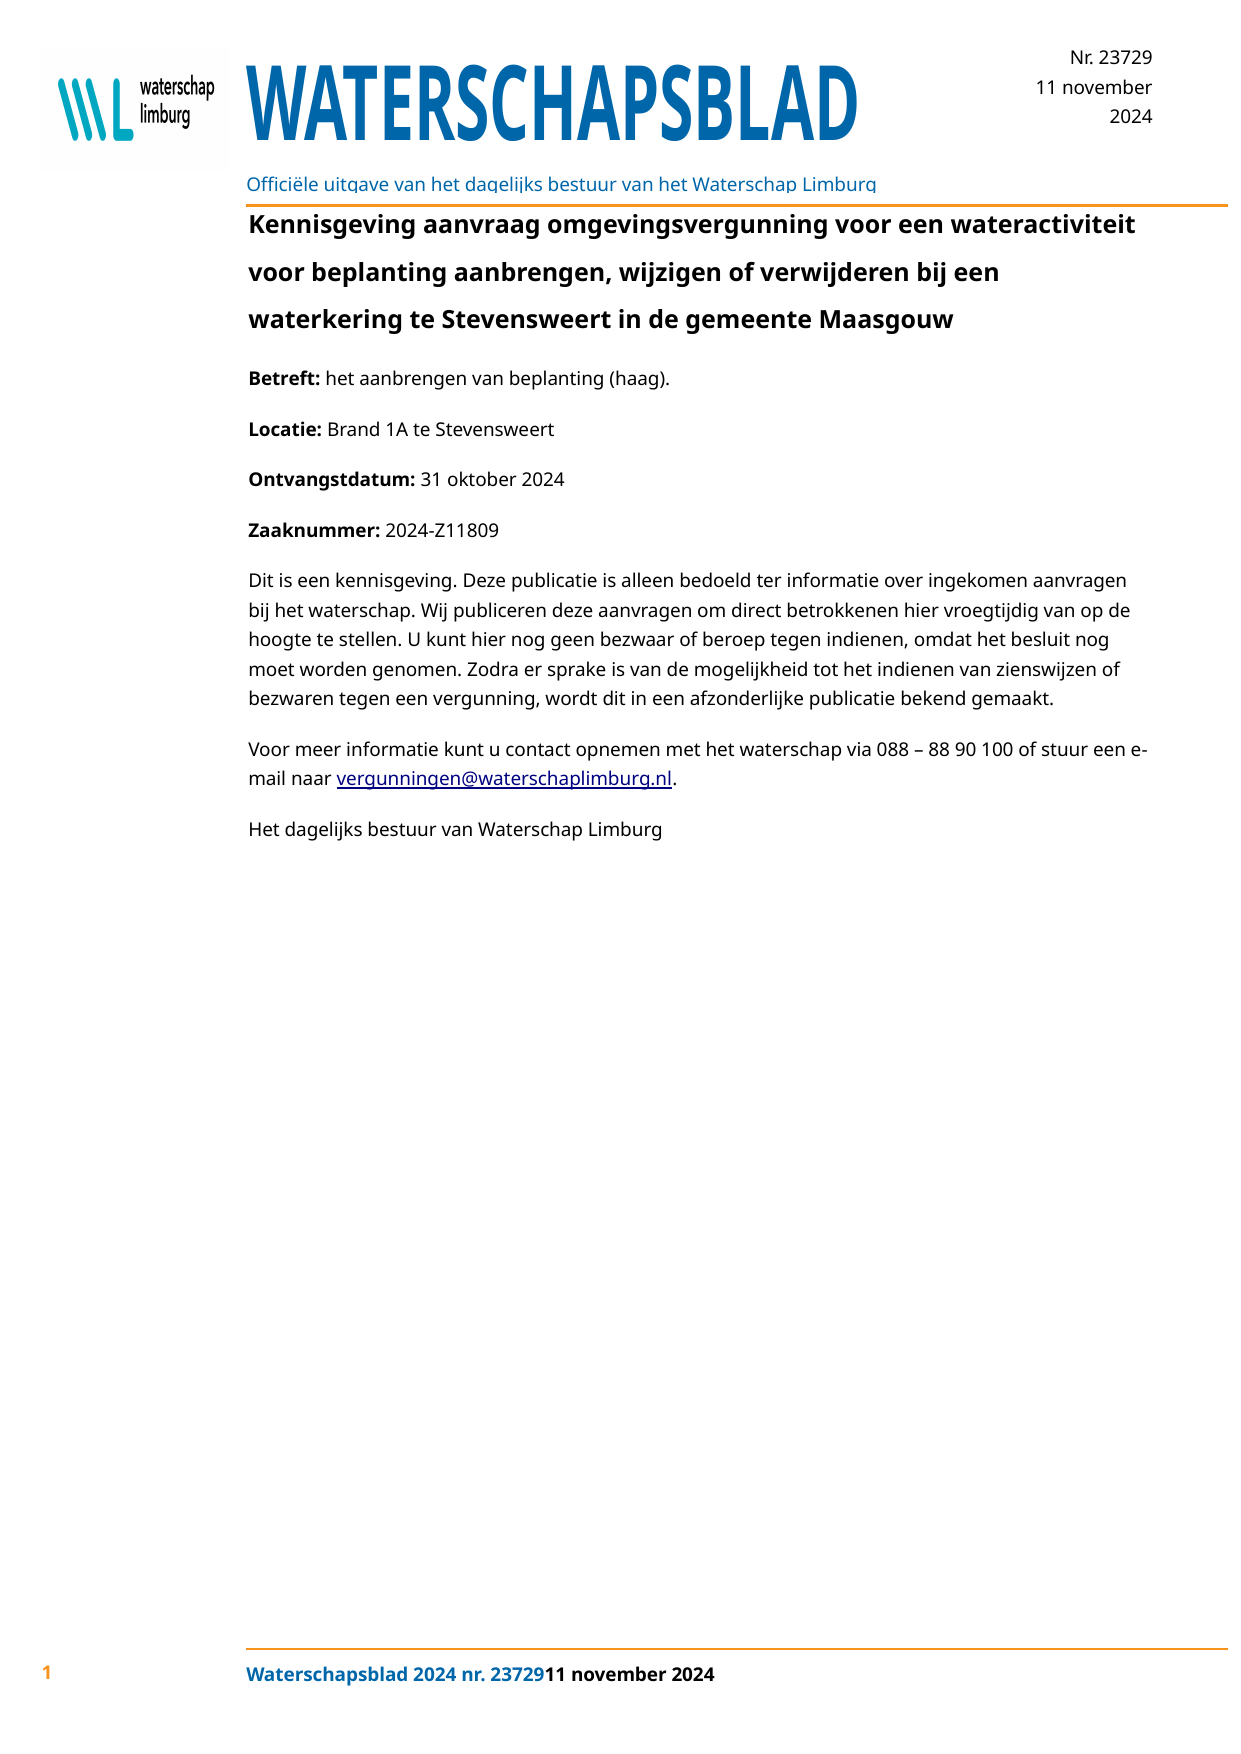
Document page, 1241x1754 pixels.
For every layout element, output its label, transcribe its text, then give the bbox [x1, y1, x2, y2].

text Dit is een kennisgeving. Deze publicatie is alleen bedoeld ter informatie over ingekomen aanvragen bij het waterschap. Wij publiceren deze aanvragen om direct betrokkenen hier vroegtijdig van op de hoogte te stellen. U kunt hier nog geen bezwaar of beroep tegen indienen, omdat het besluit nog moet worden genomen. Zodra er sprake is van de mogelijkheid tot het indienen van zienswijzen of bezwaren tegen een vergunning, wordt dit in een afzonderlijke publicatie bekend gemaakt. [248, 567, 1152, 711]
picture [41, 47, 231, 172]
text Kennisgeving aanvraag omgevingsvergunning voor een wateractiviteit voor beplanting aanbrengen, wijzigen of verwijderen bij een waterkering te Stevensweert in de gemeente Maasgouw [248, 207, 1152, 336]
text Betreft: het aanbrengen van beplanting (haag). [248, 366, 1152, 391]
text Zaaknummer: 2024-Z11809 [248, 517, 1152, 542]
text Locatie: Brand 1A te Stevensweert [248, 416, 1152, 442]
text Ontvangstdatum: 31 oktober 2024 [248, 466, 1152, 492]
text Voor meer informatie kunt u contact opnemen met het waterschap via 088 – 88 90 100 of stuur een e-mail naar vergunningen@waterschaplimburg.nl. [248, 736, 1152, 791]
text Het dagelijks bestuur van Waterschap Limburg [248, 816, 1152, 842]
